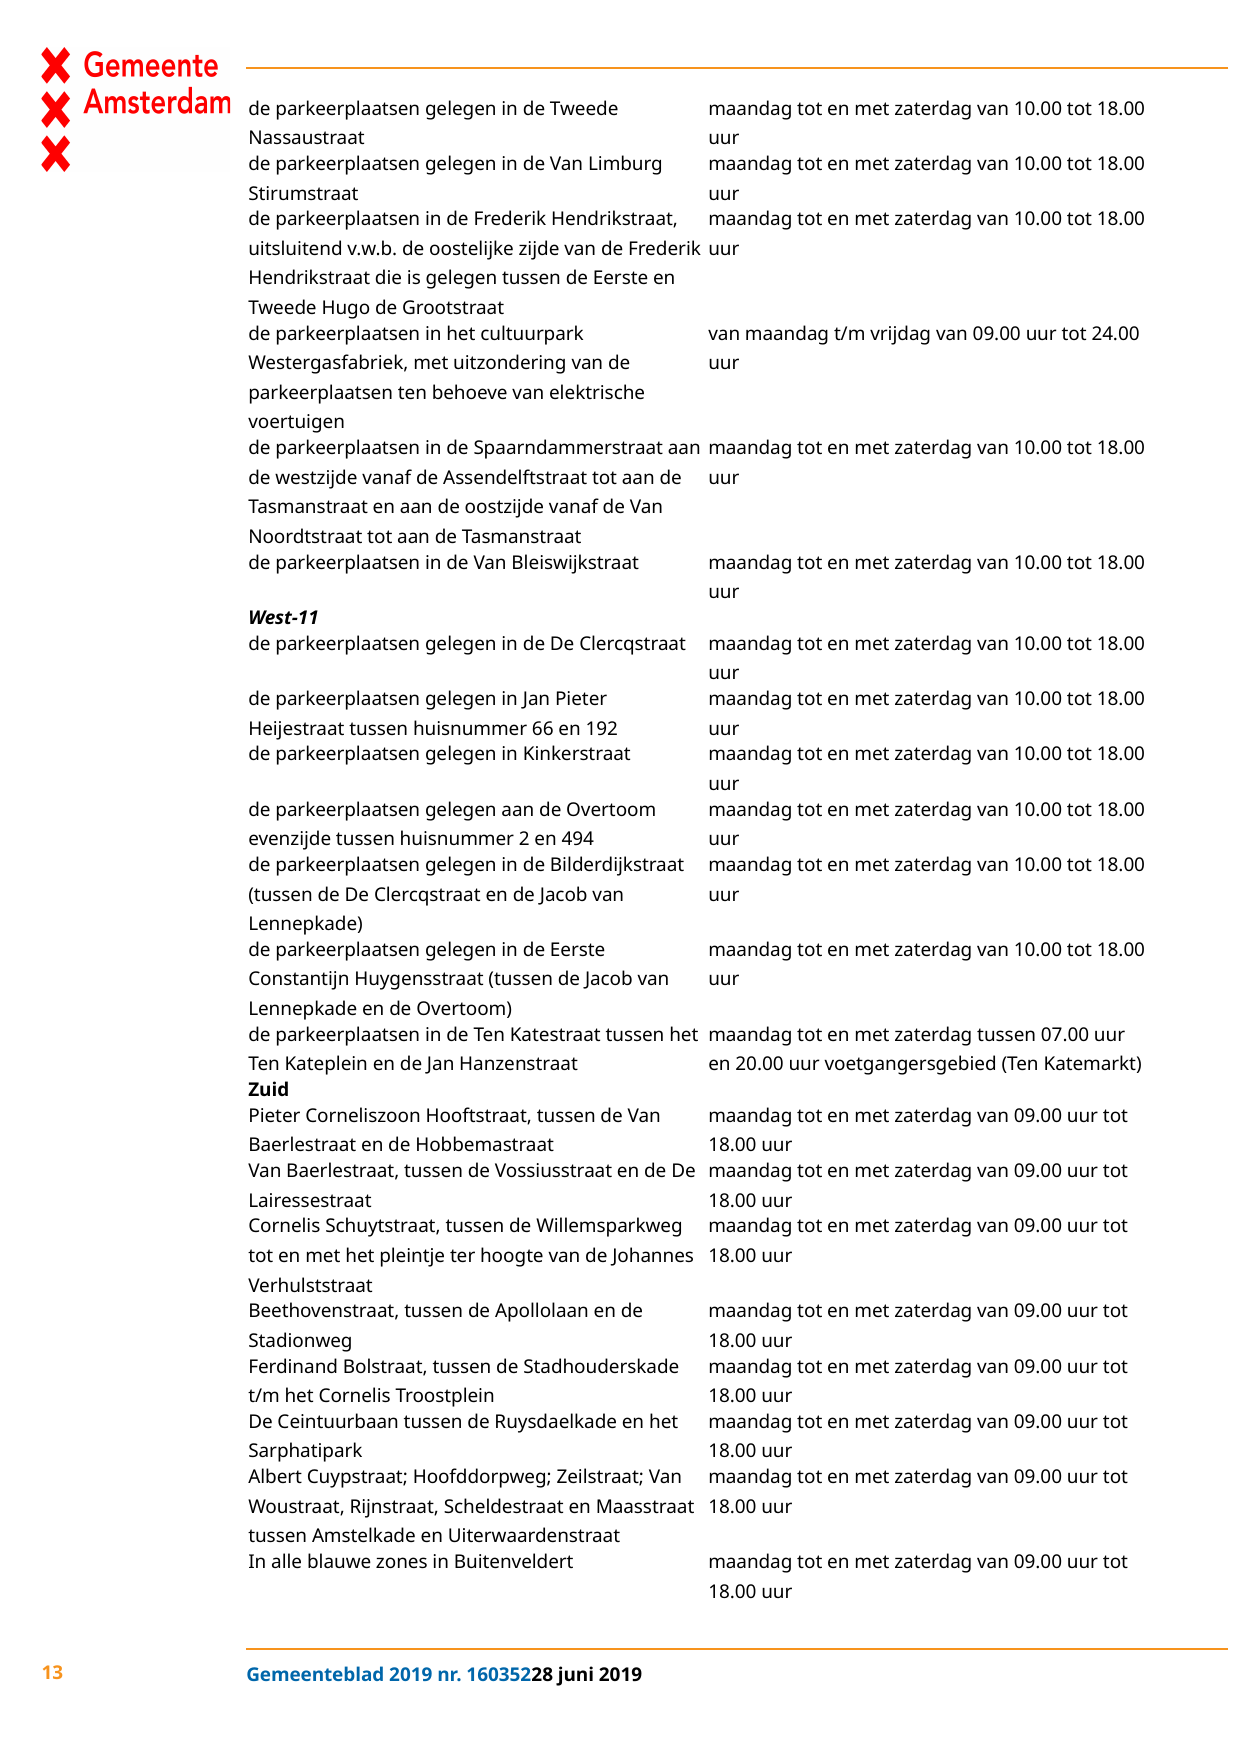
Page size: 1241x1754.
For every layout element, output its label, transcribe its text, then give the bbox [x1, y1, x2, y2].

table_cell Albert Cuypstraat; Hoofddorpweg; Zeilstraat; Van Woustraat, Rijnstraat, Scheldestraat en Maasstraat tussen Amstelkade en Uiterwaardenstraat [248, 1464, 708, 1548]
table_cell maandag tot en met zaterdag van 09.00 uur tot 18.00 uur [708, 1353, 1152, 1408]
table_cell de parkeerplaatsen gelegen in Jan Pieter Heijestraat tussen huisnummer 66 en 192 [248, 685, 708, 741]
table_cell de parkeerplaatsen in de Ten Katestraat tussen het Ten Kateplein en de Jan Hanzenstraat [248, 1021, 708, 1076]
table_cell West-11 [248, 604, 708, 630]
table_cell maandag tot en met zaterdag van 10.00 tot 18.00 uur [708, 205, 1152, 320]
table_cell de parkeerplaatsen gelegen in de De Clercqstraat [248, 630, 708, 685]
table_cell maandag tot en met zaterdag van 10.00 tot 18.00 uur [708, 630, 1152, 685]
table_cell maandag tot en met zaterdag van 10.00 tot 18.00 uur [708, 685, 1152, 741]
table_cell maandag tot en met zaterdag van 10.00 tot 18.00 uur [708, 796, 1152, 851]
table_cell maandag tot en met zaterdag van 10.00 tot 18.00 uur [708, 741, 1152, 796]
table_cell maandag tot en met zaterdag van 09.00 uur tot 18.00 uur [708, 1548, 1152, 1604]
table_cell maandag tot en met zaterdag van 09.00 uur tot 18.00 uur [708, 1464, 1152, 1548]
table_cell maandag tot en met zaterdag tussen 07.00 uur en 20.00 uur voetgangersgebied (Ten Katemarkt) [708, 1021, 1152, 1076]
table_cell de parkeerplaatsen gelegen in de Tweede Nassaustraat [248, 95, 708, 150]
table_cell Van Baerlestraat, tussen de Vossiusstraat en de De Lairessestraat [248, 1157, 708, 1213]
table_cell de parkeerplaatsen in het cultuurpark Westergasfabriek, met uitzondering van de parkeerplaatsen ten behoeve van elektrische voertuigen [248, 320, 708, 434]
table_cell De Ceintuurbaan tussen de Ruysdaelkade en het Sarphatipark [248, 1408, 708, 1463]
table_cell In alle blauwe zones in Buitenveldert [248, 1548, 708, 1604]
table_cell [708, 1076, 1152, 1102]
table_cell maandag tot en met zaterdag van 10.00 tot 18.00 uur [708, 434, 1152, 549]
table_cell de parkeerplaatsen in de Frederik Hendrikstraat, uitsluitend v.w.b. de oostelijke zijde van de Frederik Hendrikstraat die is gelegen tussen de Eerste en Tweede Hugo de Grootstraat [248, 205, 708, 320]
table_cell maandag tot en met zaterdag van 10.00 tot 18.00 uur [708, 95, 1152, 150]
table_cell [708, 604, 1152, 630]
table_cell maandag tot en met zaterdag van 10.00 tot 18.00 uur [708, 150, 1152, 205]
table_cell maandag tot en met zaterdag van 09.00 uur tot 18.00 uur [708, 1102, 1152, 1157]
table_cell maandag tot en met zaterdag van 10.00 tot 18.00 uur [708, 936, 1152, 1021]
table_cell maandag tot en met zaterdag van 09.00 uur tot 18.00 uur [708, 1298, 1152, 1353]
table_cell de parkeerplaatsen in de Spaarndammerstraat aan de westzijde vanaf de Assendelftstraat tot aan de Tasmanstraat en aan de oostzijde vanaf de Van Noordtstraat tot aan de Tasmanstraat [248, 434, 708, 549]
table_cell maandag tot en met zaterdag van 09.00 uur tot 18.00 uur [708, 1408, 1152, 1463]
table_cell de parkeerplaatsen gelegen in de Van Limburg Stirumstraat [248, 150, 708, 205]
table_cell de parkeerplaatsen gelegen in de Bilderdijkstraat (tussen de De Clercqstraat en de Jacob van Lennepkade) [248, 851, 708, 936]
table_cell maandag tot en met zaterdag van 09.00 uur tot 18.00 uur [708, 1213, 1152, 1297]
table_cell de parkeerplaatsen gelegen aan de Overtoom evenzijde tussen huisnummer 2 en 494 [248, 796, 708, 851]
table_cell maandag tot en met zaterdag van 10.00 tot 18.00 uur [708, 851, 1152, 936]
table_cell Zuid [248, 1076, 708, 1102]
picture [41, 47, 231, 172]
table_cell Cornelis Schuytstraat, tussen de Willemsparkweg tot en met het pleintje ter hoogte van de Johannes Verhulststraat [248, 1213, 708, 1297]
table_cell maandag tot en met zaterdag van 10.00 tot 18.00 uur [708, 549, 1152, 604]
table_cell Beethovenstraat, tussen de Apollolaan en de Stadionweg [248, 1298, 708, 1353]
table_cell Pieter Corneliszoon Hooftstraat, tussen de Van Baerlestraat en de Hobbemastraat [248, 1102, 708, 1157]
table_cell Ferdinand Bolstraat, tussen de Stadhouderskade t/m het Cornelis Troostplein [248, 1353, 708, 1408]
table_cell de parkeerplaatsen gelegen in Kinkerstraat [248, 741, 708, 796]
table_cell de parkeerplaatsen gelegen in de Eerste Constantijn Huygensstraat (tussen de Jacob van Lennepkade en de Overtoom) [248, 936, 708, 1021]
table_cell van maandag t/m vrijdag van 09.00 uur tot 24.00 uur [708, 320, 1152, 434]
table_cell maandag tot en met zaterdag van 09.00 uur tot 18.00 uur [708, 1157, 1152, 1213]
table_cell de parkeerplaatsen in de Van Bleiswijkstraat [248, 549, 708, 604]
